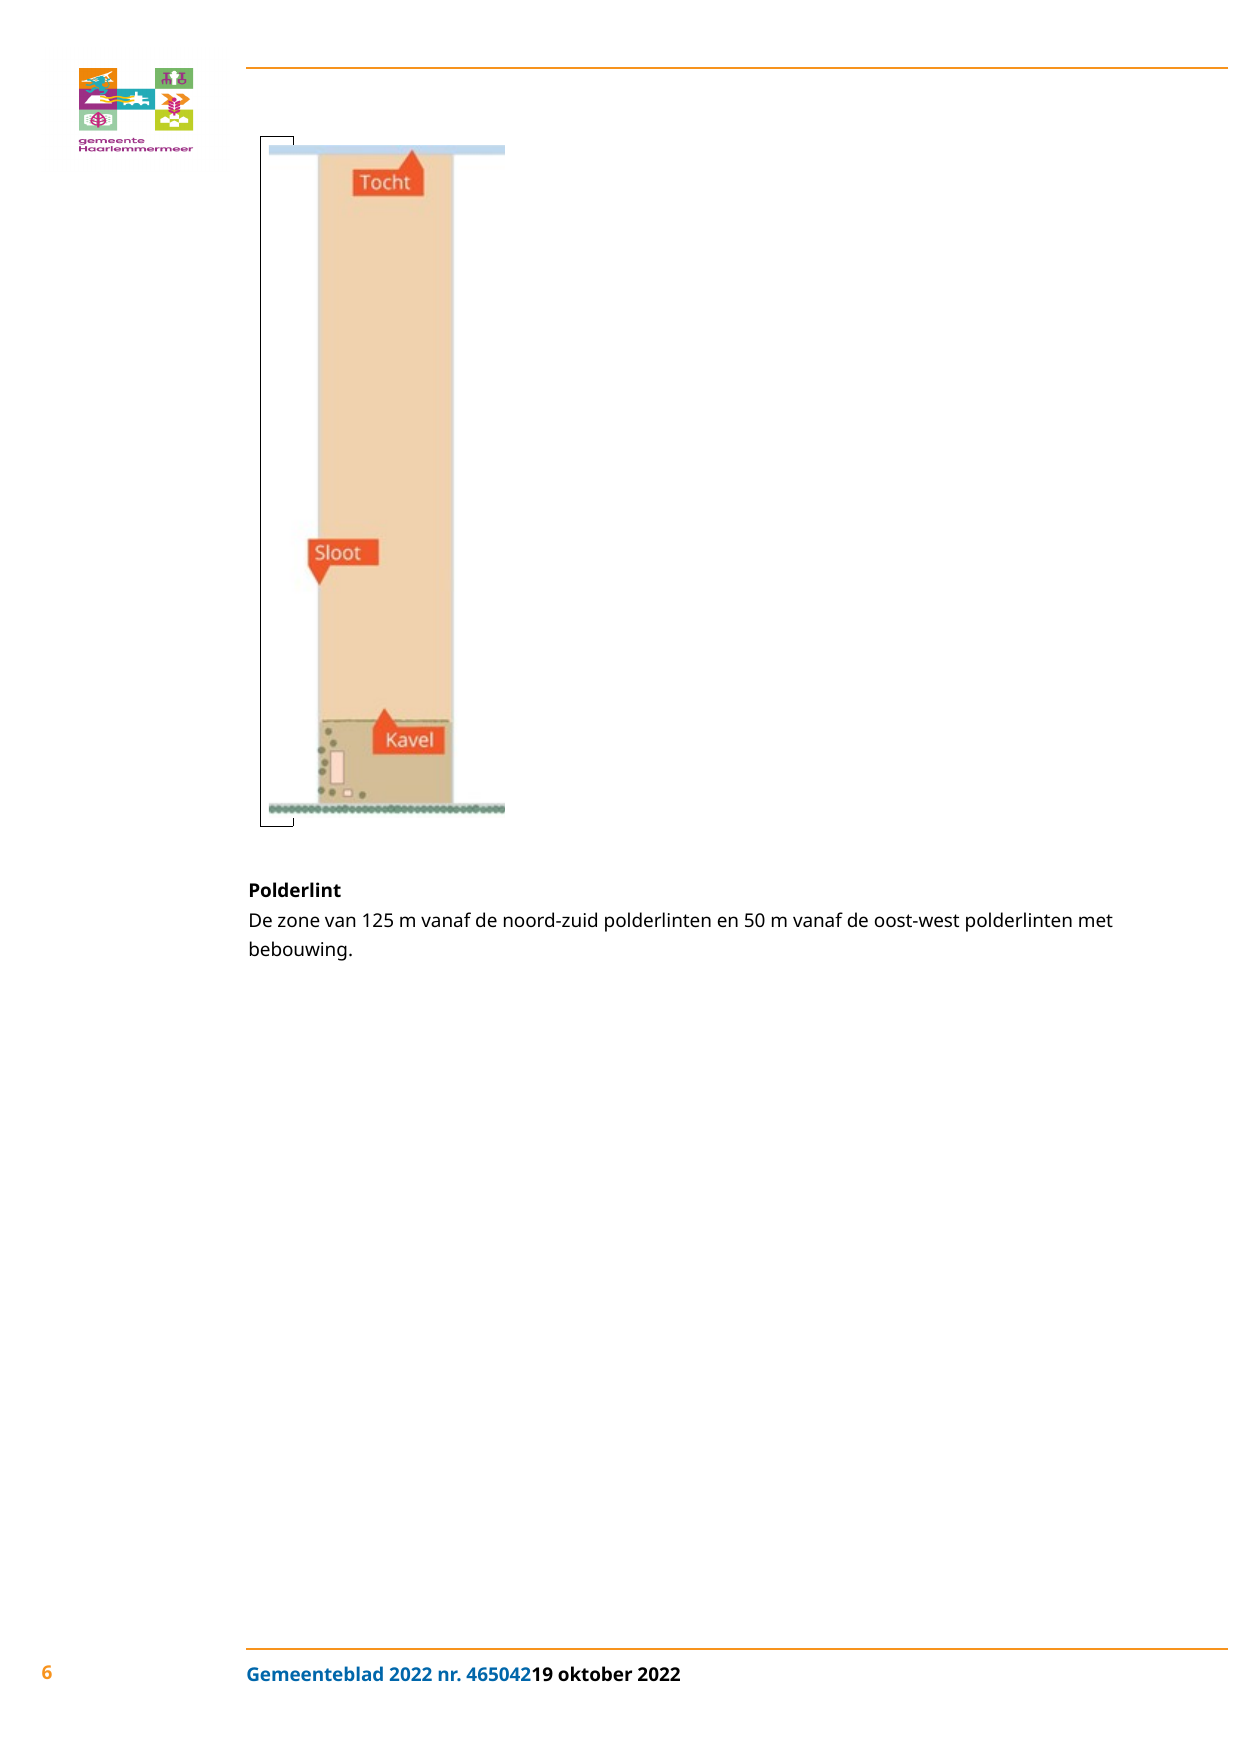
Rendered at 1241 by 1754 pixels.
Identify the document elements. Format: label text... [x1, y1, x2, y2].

picture [41, 47, 231, 172]
text Polderlint [248, 877, 1152, 903]
picture [268, 145, 505, 818]
text De zone van 125 m vanaf de noord-zuid polderlinten en 50 m vanaf de oost-west polderlinten met bebouwing. [248, 907, 1152, 962]
